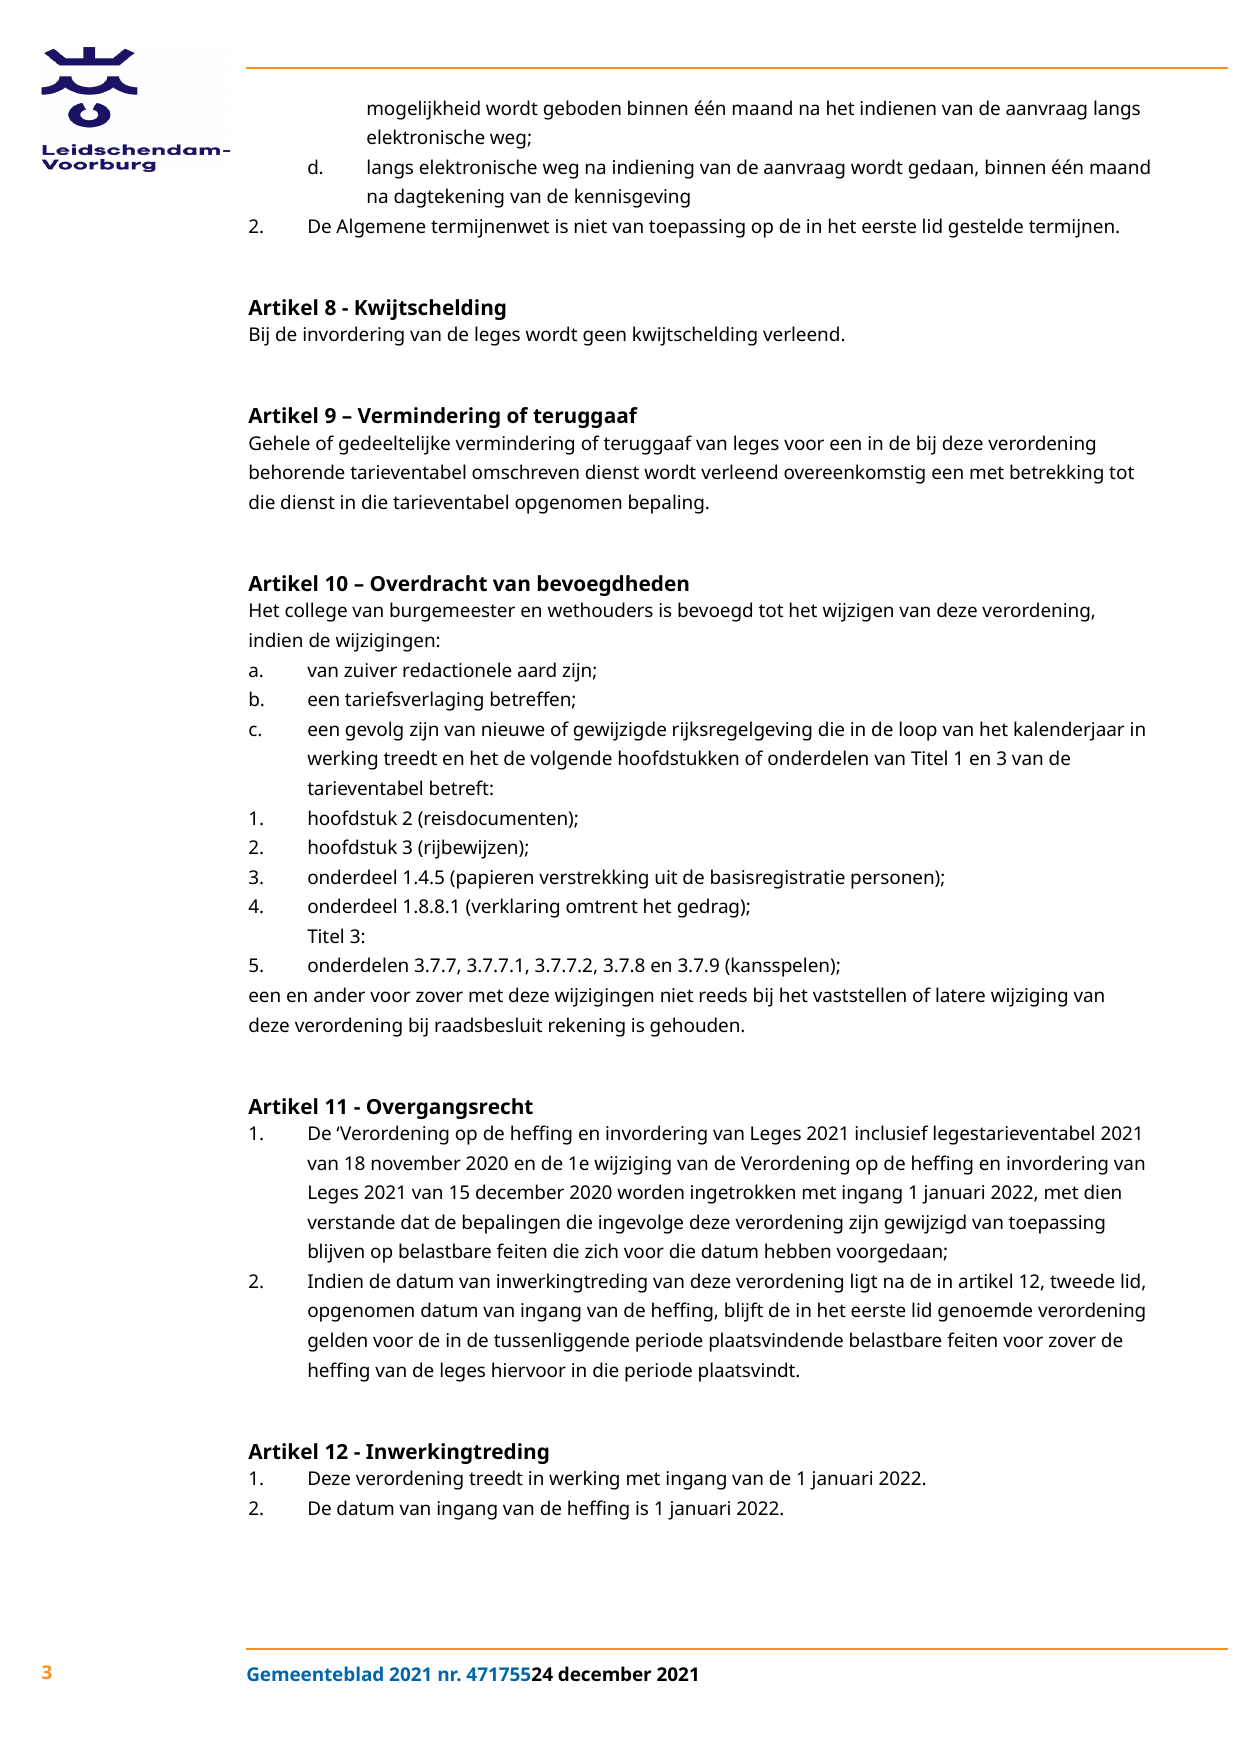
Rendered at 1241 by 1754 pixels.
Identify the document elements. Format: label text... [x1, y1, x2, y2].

text een en ander voor zover met deze wijzigingen niet reeds bij het vaststellen of latere wijziging van deze verordening bij raadsbesluit rekening is gehouden. [248, 982, 1152, 1037]
text Gehele of gedeeltelijke vermindering of teruggaaf van leges voor een in de bij deze verordening behorende tarieventabel omschreven dienst wordt verleend overeenkomstig een met betrekking tot die dienst in die tarieventabel opgenomen bepaling. [248, 430, 1152, 515]
text Artikel 12 - Inwerkingtreding [248, 1437, 1152, 1465]
list van zuiver redactionele aard zijn; [248, 657, 1152, 682]
picture [41, 47, 231, 172]
list een tariefsverlaging betreffen; [248, 686, 1152, 712]
list Titel 3: [248, 923, 1152, 949]
list De datum van ingang van de heffing is 1 januari 2022. [248, 1495, 1152, 1521]
list onderdeel 1.4.5 (papieren verstrekking uit de basisregistratie personen); [248, 864, 1152, 889]
list onderdeel 1.8.8.1 (verklaring omtrent het gedrag); [248, 893, 1152, 919]
text Artikel 10 – Overdracht van bevoegdheden [248, 569, 1152, 598]
list langs elektronische weg na indiening van de aanvraag wordt gedaan, binnen één maand na dagtekening van de kennisgeving [307, 154, 1152, 209]
text Artikel 8 - Kwijtschelding [248, 293, 1152, 322]
list onderdelen 3.7.7, 3.7.7.1, 3.7.7.2, 3.7.8 en 3.7.9 (kansspelen); [248, 953, 1152, 978]
list Indien de datum van inwerkingtreding van deze verordening ligt na de in artikel 12, tweede lid, opgenomen datum van ingang van de heffing, blijft de in het eerste lid genoemde verordening gelden voor de in de tussenliggende periode plaatsvindende belastbare feiten voor zover de heffing van de leges hiervoor in die periode plaatsvindt. [248, 1268, 1152, 1383]
text Bij de invordering van de leges wordt geen kwijtschelding verleend. [248, 322, 1152, 347]
list De Algemene termijnenwet is niet van toepassing op de in het eerste lid gestelde termijnen. [248, 213, 1152, 239]
list hoofdstuk 3 (rijbewijzen); [248, 834, 1152, 860]
text Artikel 11 - Overgangsrecht [248, 1092, 1152, 1120]
list mogelijkheid wordt geboden binnen één maand na het indienen van de aanvraag langs elektronische weg; [307, 95, 1152, 150]
text Artikel 9 – Vermindering of teruggaaf [248, 402, 1152, 430]
list hoofdstuk 2 (reisdocumenten); [248, 805, 1152, 830]
text Het college van burgemeester en wethouders is bevoegd tot het wijzigen van deze verordening, indien de wijzigingen: [248, 598, 1152, 653]
list een gevolg zijn van nieuwe of gewijzigde rijksregelgeving die in de loop van het kalenderjaar in werking treedt en het de volgende hoofdstukken of onderdelen van Titel 1 en 3 van de tarieventabel betreft: [248, 716, 1152, 801]
list De ‘Verordening op de heffing en invordering van Leges 2021 inclusief legestarieventabel 2021 van 18 november 2020 en de 1e wijziging van de Verordening op de heffing en invordering van Leges 2021 van 15 december 2020 worden ingetrokken met ingang 1 januari 2022, met dien verstande dat de bepalingen die ingevolge deze verordening zijn gewijzigd van toepassing blijven op belastbare feiten die zich voor die datum hebben voorgedaan; [248, 1120, 1152, 1264]
list Deze verordening treedt in werking met ingang van de 1 januari 2022. [248, 1465, 1152, 1491]
